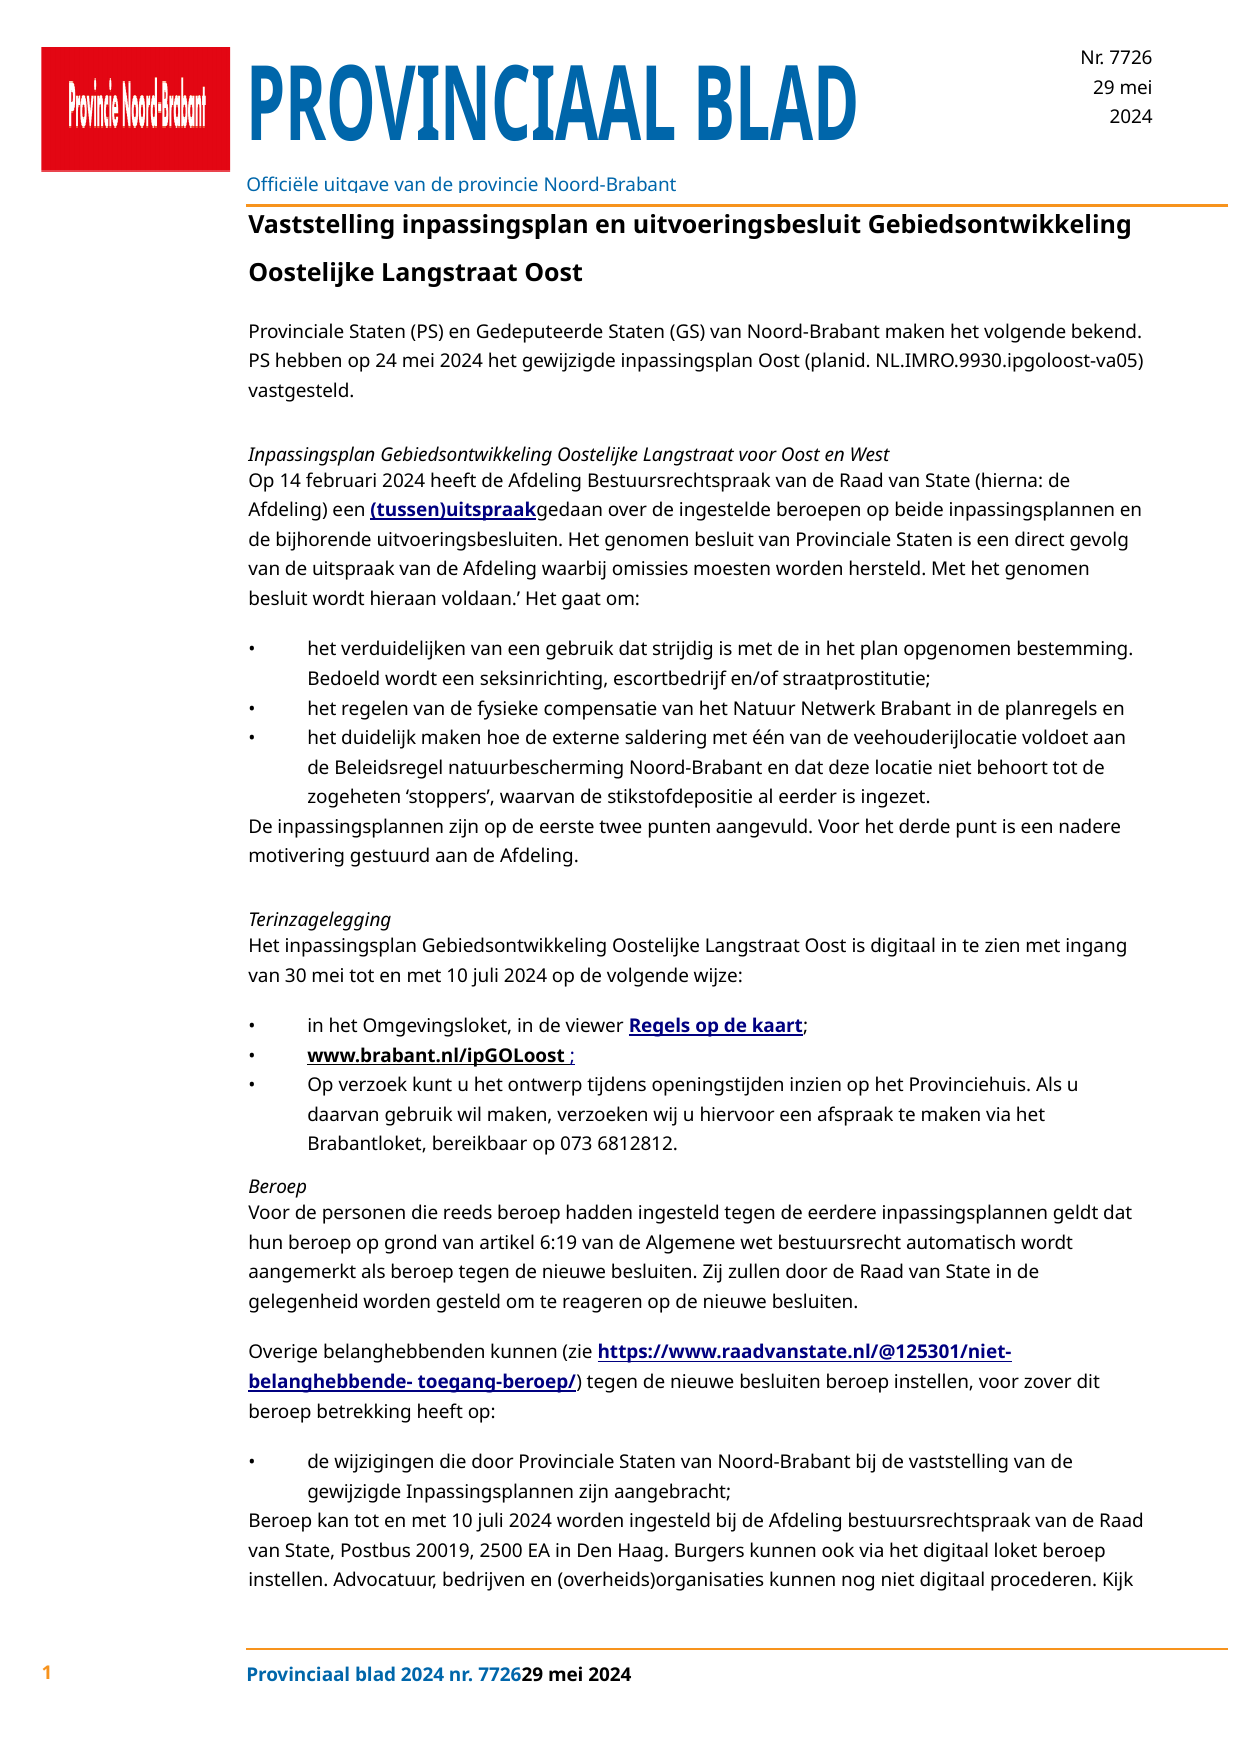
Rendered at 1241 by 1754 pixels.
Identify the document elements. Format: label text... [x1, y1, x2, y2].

text De inpassingsplannen zijn op de eerste twee punten aangevuld. Voor het derde punt is een nadere motivering gestuurd aan de Afdeling. [248, 813, 1152, 868]
text Op 14 februari 2024 heeft de Afdeling Bestuursrechtspraak van de Raad van State (hierna: de Afdeling) een (tussen)uitspraakgedaan over de ingestelde beroepen op beide inpassingsplannen en de bijhorende uitvoeringsbesluiten. Het genomen besluit van Provinciale Staten is een direct gevolg van de uitspraak van de Afdeling waarbij omissies moesten worden hersteld. Met het genomen besluit wordt hieraan voldaan.’ Het gaat om: [248, 467, 1152, 611]
text Het inpassingsplan Gebiedsontwikkeling Oostelijke Langstraat Oost is digitaal in te zien met ingang van 30 mei tot en met 10 juli 2024 op de volgende wijze: [248, 932, 1152, 988]
text Terinzagelegging [248, 907, 1152, 932]
list het regelen van de fysieke compensatie van het Natuur Netwerk Brabant in de planregels en [248, 695, 1152, 720]
text Overige belanghebbenden kunnen (zie https://www.raadvanstate.nl/@125301/niet-belanghebbende- toegang-beroep/) tegen de nieuwe besluiten beroep instellen, voor zover dit beroep betrekking heeft op: [248, 1339, 1152, 1423]
list de wijzigingen die door Provinciale Staten van Noord-Brabant bij de vaststelling van de gewijzigde Inpassingsplannen zijn aangebracht; [248, 1448, 1152, 1503]
list Op verzoek kunt u het ontwerp tijdens openingstijden inzien op het Provinciehuis. Als u daarvan gebruik wil maken, verzoeken wij u hiervoor een afspraak te maken via het Brabantloket, bereikbaar op 073 6812812. [248, 1071, 1152, 1156]
list in het Omgevingsloket, in de viewer Regels op de kaart; [248, 1012, 1152, 1038]
text Inpassingsplan Gebiedsontwikkeling Oostelijke Langstraat voor Oost en West [248, 441, 1152, 467]
text Beroep [248, 1174, 1152, 1199]
text Voor de personen die reeds beroep hadden ingesteld tegen de eerdere inpassingsplannen geldt dat hun beroep op grond van artikel 6:19 van de Algemene wet bestuursrecht automatisch wordt aangemerkt als beroep tegen de nieuwe besluiten. Zij zullen door de Raad van State in de gelegenheid worden gesteld om te reageren op de nieuwe besluiten. [248, 1199, 1152, 1314]
text Vaststelling inpassingsplan en uitvoeringsbesluit Gebiedsontwikkeling Oostelijke Langstraat Oost [248, 207, 1152, 288]
list het verduidelijken van een gebruik dat strijdig is met de in het plan opgenomen bestemming. Bedoeld wordt een seksinrichting, escortbedrijf en/of straatprostitutie; [248, 636, 1152, 691]
text Beroep kan tot en met 10 juli 2024 worden ingesteld bij de Afdeling bestuursrechtspraak van de Raad van State, Postbus 20019, 2500 EA in Den Haag. Burgers kunnen ook via het digitaal loket beroep instellen. Advocatuur, bedrijven en (overheids)organisaties kunnen nog niet digitaal procederen. Kijk [248, 1507, 1152, 1592]
text Provinciale Staten (PS) en Gedeputeerde Staten (GS) van Noord-Brabant maken het volgende bekend. PS hebben op 24 mei 2024 het gewijzigde inpassingsplan Oost (planid. NL.IMRO.9930.ipgoloost-va05) vastgesteld. [248, 318, 1152, 403]
list www.brabant.nl/ipGOLoost ; [248, 1042, 1152, 1068]
picture [41, 47, 231, 172]
list het duidelijk maken hoe de externe saldering met één van de veehouderijlocatie voldoet aan de Beleidsregel natuurbescherming Noord-Brabant en dat deze locatie niet behoort tot de zogeheten ‘stoppers’, waarvan de stikstofdepositie al eerder is ingezet. [248, 724, 1152, 809]
